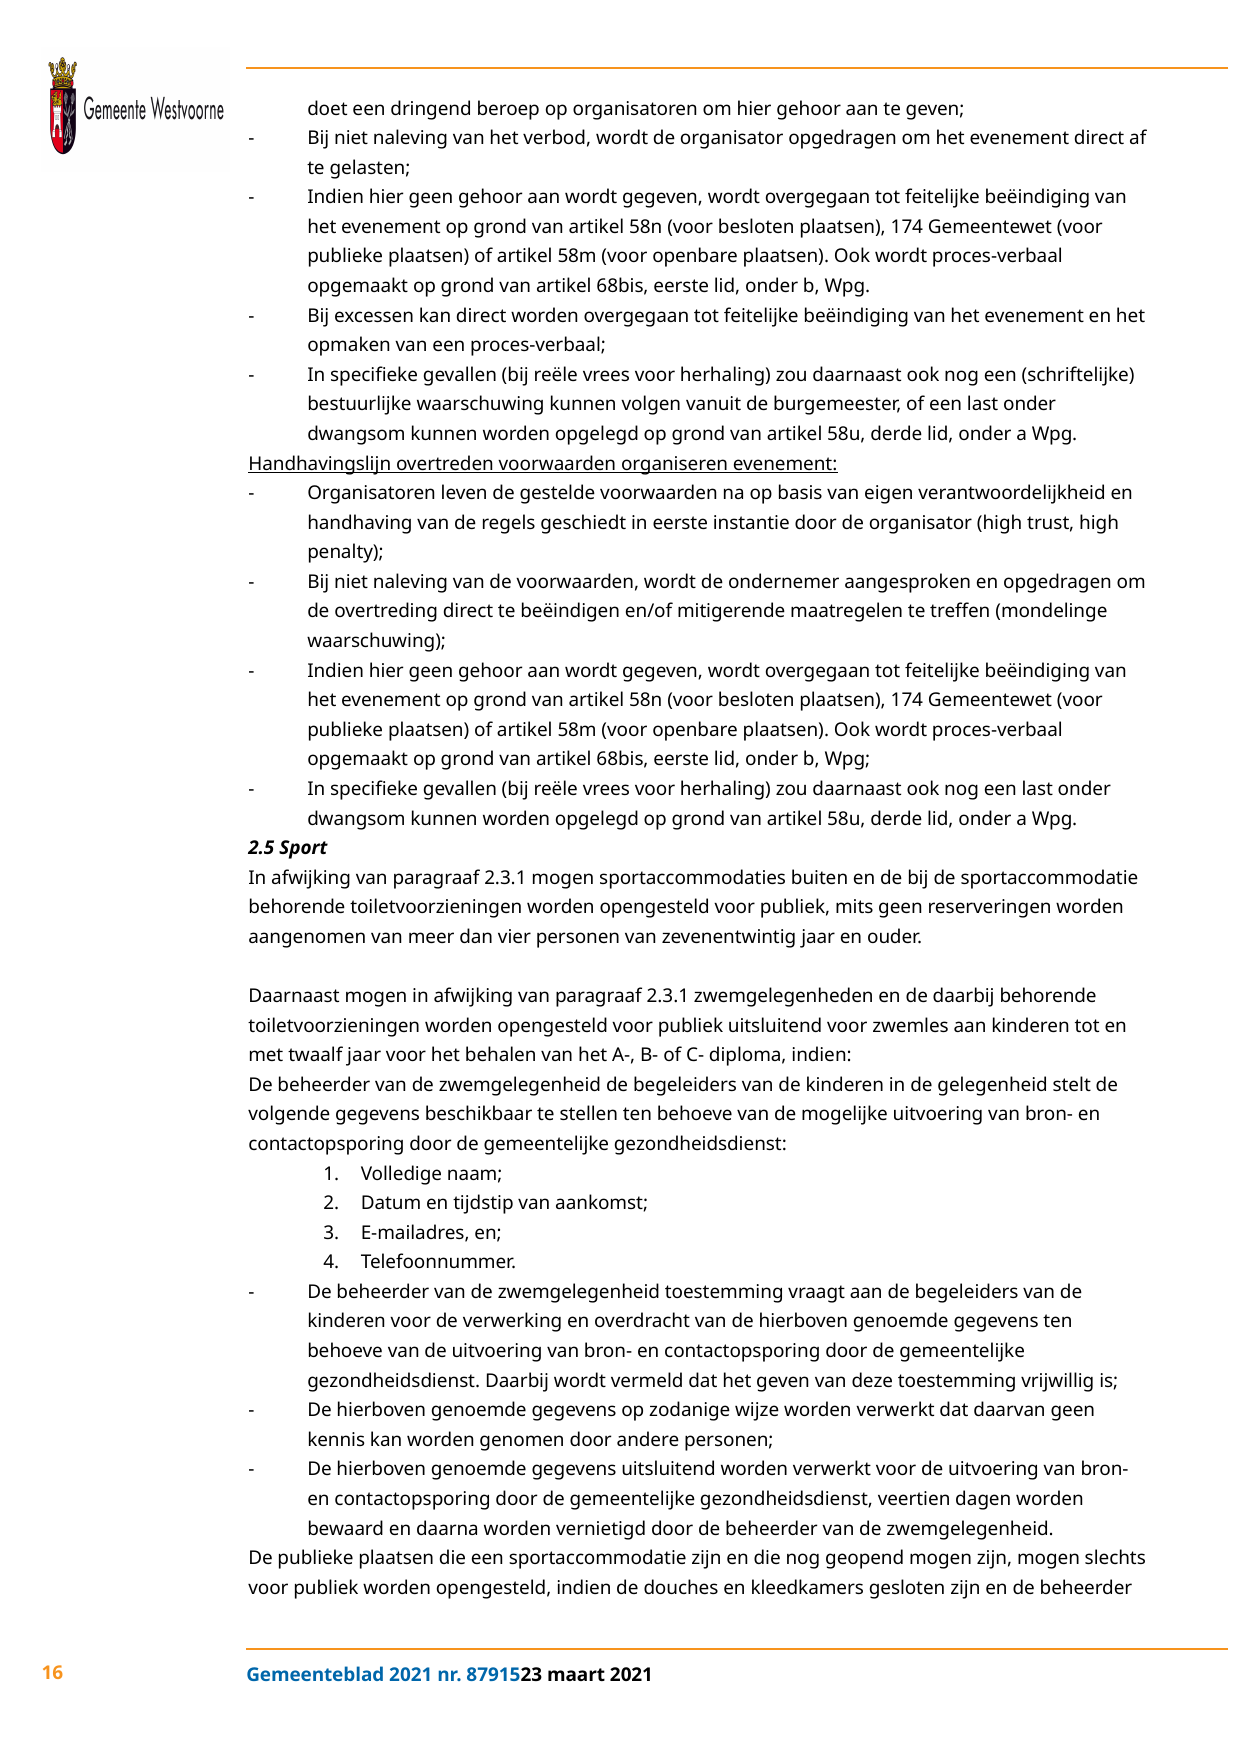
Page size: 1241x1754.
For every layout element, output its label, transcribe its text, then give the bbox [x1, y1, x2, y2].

picture [41, 47, 231, 172]
list De hierboven genoemde gegevens uitsluitend worden verwerkt voor de uitvoering van bron- en contactopsporing door de gemeentelijke gezondheidsdienst, veertien dagen worden bewaard en daarna worden vernietigd door de beheerder van de zwemgelegenheid. [248, 1456, 1152, 1541]
text Handhavingslijn overtreden voorwaarden organiseren evenement: [248, 450, 1152, 476]
list Datum en tijdstip van aankomst; [323, 1189, 1152, 1215]
text Daarnaast mogen in afwijking van paragraaf 2.3.1 zwemgelegenheden en de daarbij behorende toiletvoorzieningen worden opengesteld voor publiek uitsluitend voor zwemles aan kinderen tot en met twaalf jaar voor het behalen van het A-, B- of C- diploma, indien: [248, 982, 1152, 1067]
list doet een dringend beroep op organisatoren om hier gehoor aan te geven; [248, 95, 1152, 121]
list In specifieke gevallen (bij reële vrees voor herhaling) zou daarnaast ook nog een last onder dwangsom kunnen worden opgelegd op grond van artikel 58u, derde lid, onder a Wpg. [248, 775, 1152, 831]
list Volledige naam; [323, 1160, 1152, 1186]
list Telefoonnummer. [323, 1248, 1152, 1274]
text 2.5 Sport [248, 834, 1152, 860]
list Bij niet naleving van de voorwaarden, wordt de ondernemer aangesproken en opgedragen om de overtreding direct te beëindigen en/of mitigerende maatregelen te treffen (mondelinge waarschuwing); [248, 568, 1152, 653]
text De publieke plaatsen die een sportaccommodatie zijn en die nog geopend mogen zijn, mogen slechts voor publiek worden opengesteld, indien de douches en kleedkamers gesloten zijn en de beheerder [248, 1544, 1152, 1600]
list In specifieke gevallen (bij reële vrees voor herhaling) zou daarnaast ook nog een (schriftelijke) bestuurlijke waarschuwing kunnen volgen vanuit de burgemeester, of een last onder dwangsom kunnen worden opgelegd op grond van artikel 58u, derde lid, onder a Wpg. [248, 361, 1152, 446]
list Indien hier geen gehoor aan wordt gegeven, wordt overgegaan tot feitelijke beëindiging van het evenement op grond van artikel 58n (voor besloten plaatsen), 174 Gemeentewet (voor publieke plaatsen) of artikel 58m (voor openbare plaatsen). Ook wordt proces-verbaal opgemaakt op grond van artikel 68bis, eerste lid, onder b, Wpg. [248, 183, 1152, 298]
text In afwijking van paragraaf 2.3.1 mogen sportaccommodaties buiten en de bij de sportaccommodatie behorende toiletvoorzieningen worden opengesteld voor publiek, mits geen reserveringen worden aangenomen van meer dan vier personen van zevenentwintig jaar en ouder. [248, 864, 1152, 949]
list De beheerder van de zwemgelegenheid toestemming vraagt aan de begeleiders van de kinderen voor de verwerking en overdracht van de hierboven genoemde gegevens ten behoeve van de uitvoering van bron- en contactopsporing door de gemeentelijke gezondheidsdienst. Daarbij wordt vermeld dat het geven van deze toestemming vrijwillig is; [248, 1278, 1152, 1393]
list Indien hier geen gehoor aan wordt gegeven, wordt overgegaan tot feitelijke beëindiging van het evenement op grond van artikel 58n (voor besloten plaatsen), 174 Gemeentewet (voor publieke plaatsen) of artikel 58m (voor openbare plaatsen). Ook wordt proces-verbaal opgemaakt op grond van artikel 68bis, eerste lid, onder b, Wpg; [248, 657, 1152, 771]
list Bij niet naleving van het verbod, wordt de organisator opgedragen om het evenement direct af te gelasten; [248, 124, 1152, 180]
list Bij excessen kan direct worden overgegaan tot feitelijke beëindiging van het evenement en het opmaken van een proces-verbaal; [248, 302, 1152, 357]
list E-mailadres, en; [323, 1219, 1152, 1245]
list Organisatoren leven de gestelde voorwaarden na op basis van eigen verantwoordelijkheid en handhaving van de regels geschiedt in eerste instantie door de organisator (high trust, high penalty); [248, 479, 1152, 564]
text De beheerder van de zwemgelegenheid de begeleiders van de kinderen in de gelegenheid stelt de volgende gegevens beschikbaar te stellen ten behoeve van de mogelijke uitvoering van bron- en contactopsporing door de gemeentelijke gezondheidsdienst: [248, 1071, 1152, 1156]
list De hierboven genoemde gegevens op zodanige wijze worden verwerkt dat daarvan geen kennis kan worden genomen door andere personen; [248, 1396, 1152, 1452]
